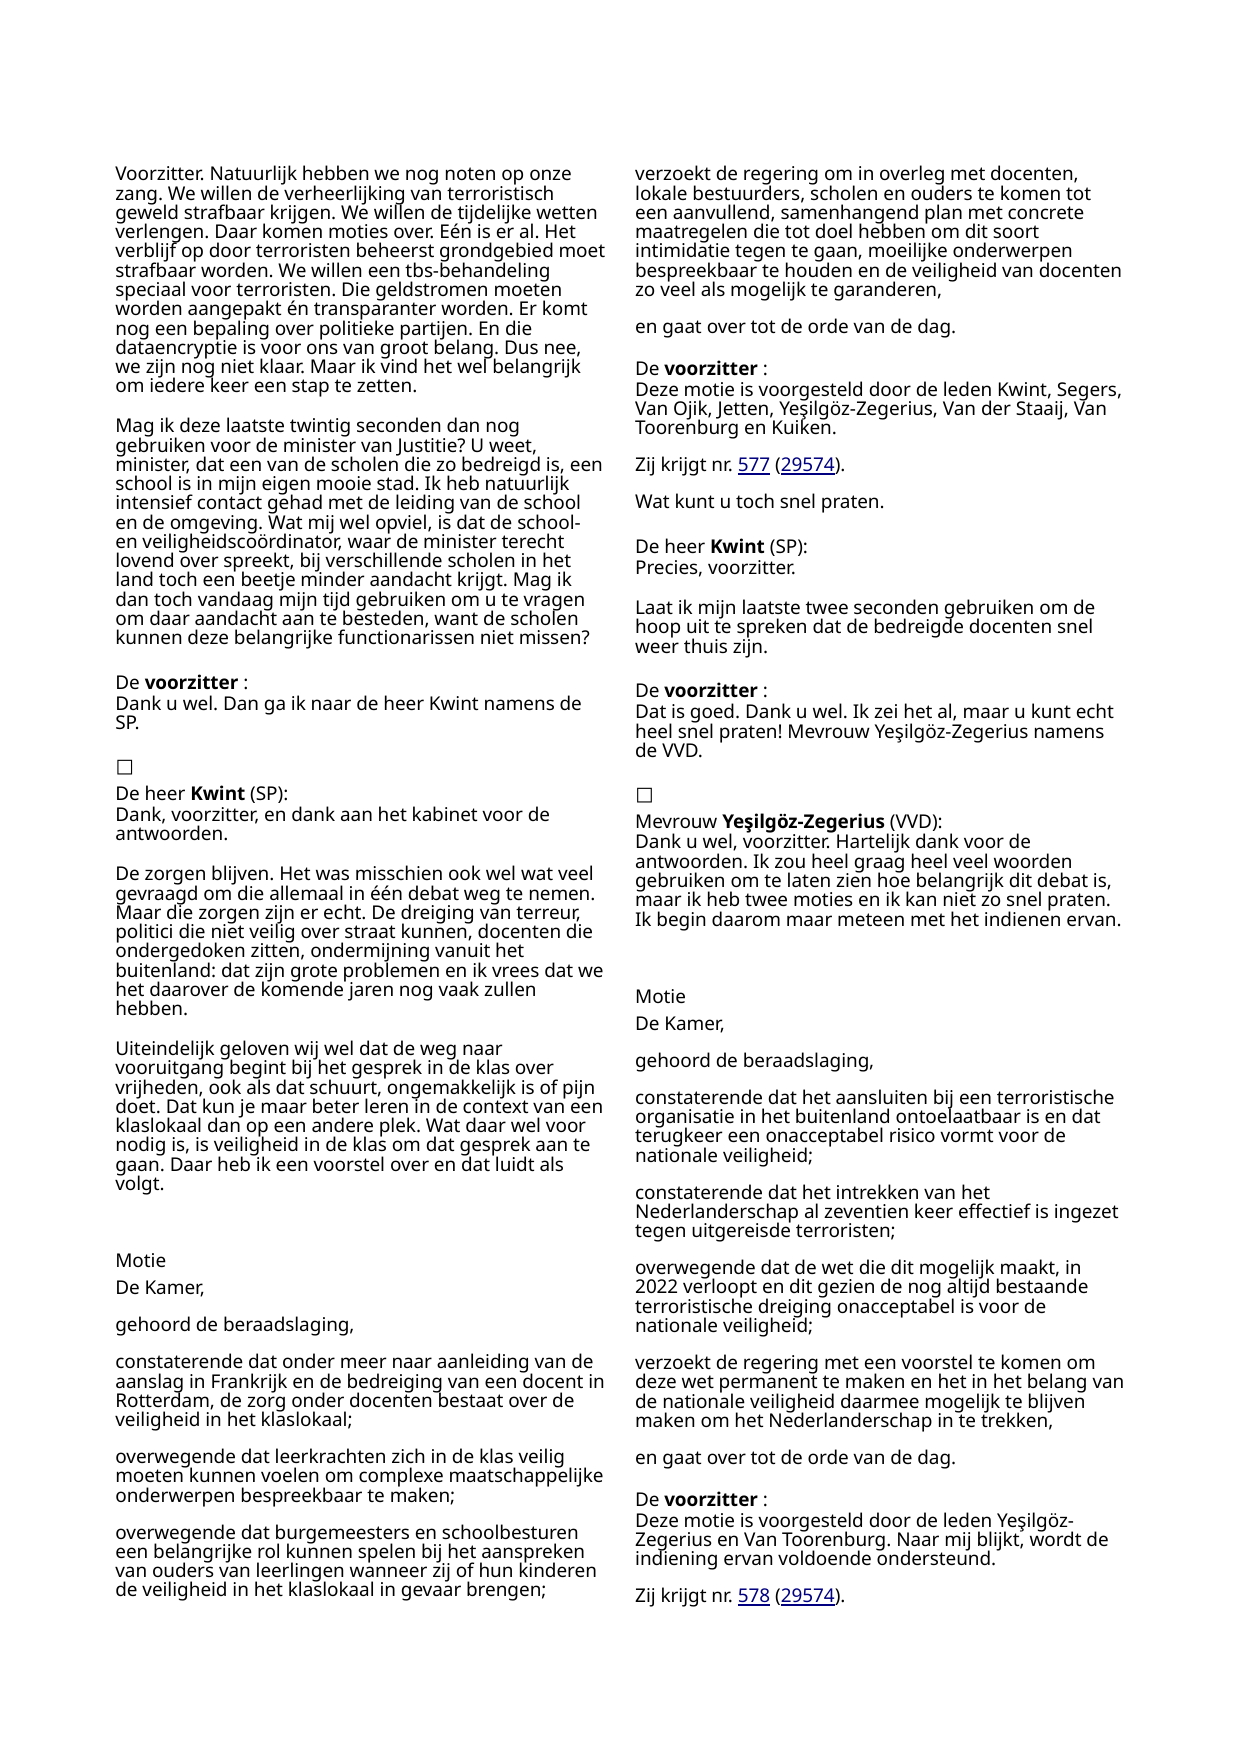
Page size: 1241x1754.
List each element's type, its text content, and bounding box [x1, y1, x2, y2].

text verzoekt de regering om in overleg met docenten, lokale bestuurders, scholen en ouders te komen tot een aanvullend, samenhangend plan met concrete maatregelen die tot doel hebben om dit soort intimidatie tegen te gaan, moeilijke onderwerpen bespreekbaar te houden en de veiligheid van docenten zo veel als mogelijk te garanderen, [635, 165, 1125, 300]
text De voorzitter : [635, 355, 1125, 381]
text gehoord de beraadslaging, [635, 1052, 1125, 1071]
text De voorzitter : [635, 1486, 1125, 1512]
text De Kamer, [115, 1279, 605, 1299]
text Motie [635, 983, 1125, 1009]
text Wat kunt u toch snel praten. [635, 493, 1125, 512]
text Mag ik deze laatste twintig seconden dan nog gebruiken voor de minister van Justitie? U weet, minister, dat een van de scholen die zo bedreigd is, een school is in mijn eigen mooie stad. Ik heb natuurlijk intensief contact gehad met de leiding van de school en de omgeving. Wat mij wel opviel, is dat de school- en veiligheidscoördinator, waar de minister terecht lovend over spreekt, bij verschillende scholen in het land toch een beetje minder aandacht krijgt. Mag ik dan toch vandaag mijn tijd gebruiken om u te vragen om daar aandacht aan te besteden, want de scholen kunnen deze belangrijke functionarissen niet missen? [115, 417, 605, 648]
text De heer Kwint (SP): [635, 533, 1125, 559]
text constaterende dat het intrekken van het Nederlanderschap al zeventien keer effectief is ingezet tegen uitgereisde terroristen; [635, 1184, 1125, 1242]
text overwegende dat burgemeesters en schoolbesturen een belangrijke rol kunnen spelen bij het aanspreken van ouders van leerlingen wanneer zij of hun kinderen de veiligheid in het klaslokaal in gevaar brengen; [115, 1524, 605, 1601]
text Deze motie is voorgesteld door de leden Yeşilgöz-Zegerius en Van Toorenburg. Naar mij blijkt, wordt de indiening ervan voldoende ondersteund. [635, 1512, 1125, 1569]
text constaterende dat het aansluiten bij een terroristische organisatie in het buitenland ontoelaatbaar is en dat terugkeer een onacceptabel risico vormt voor de nationale veiligheid; [635, 1089, 1125, 1166]
text Laat ik mijn laatste twee seconden gebruiken om de hoop uit te spreken dat de bedreigde docenten snel weer thuis zijn. [635, 599, 1125, 657]
text Mevrouw Yeşilgöz-Zegerius (VVD): [635, 808, 1125, 833]
text Precies, voorzitter. [635, 559, 1125, 578]
text Dank u wel, voorzitter. Hartelijk dank voor de antwoorden. Ik zou heel graag heel veel woorden gebruiken om te laten zien hoe belangrijk dit debat is, maar ik heb twee moties en ik kan niet zo snel praten. Ik begin daarom maar meteen met het indienen ervan. [635, 833, 1125, 930]
text Deze motie is voorgesteld door de leden Kwint, Segers, Van Ojik, Jetten, Yeşilgöz-Zegerius, Van der Staaij, Van Toorenburg en Kuiken. [635, 381, 1125, 438]
text Uiteindelijk geloven wij wel dat de weg naar vooruitgang begint bij het gesprek in de klas over vrijheden, ook als dat schuurt, ongemakkelijk is of pijn doet. Dat kun je maar beter leren in de context van een klaslokaal dan op een andere plek. Wat daar wel voor nodig is, is veiligheid in de klas om dat gesprek aan te gaan. Daar heb ik een voorstel over en dat luidt als volgt. [115, 1040, 605, 1194]
text Dat is goed. Dank u wel. Ik zei het al, maar u kunt echt heel snel praten! Mevrouw Yeşilgöz-Zegerius namens de VVD. [635, 703, 1125, 761]
text en gaat over tot de orde van de dag. [635, 1449, 1125, 1468]
text Dank, voorzitter, en dank aan het kabinet voor de antwoorden. [115, 806, 605, 844]
text De Kamer, [635, 1015, 1125, 1034]
text constaterende dat onder meer naar aanleiding van de aanslag in Frankrijk en de bedreiging van een docent in Rotterdam, de zorg onder docenten bestaat over de veiligheid in het klaslokaal; [115, 1353, 605, 1430]
text Zij krijgt nr. 578 (29574). [635, 1587, 1125, 1606]
text Voorzitter. Natuurlijk hebben we nog noten op onze zang. We willen de verheerlijking van terroristisch geweld strafbaar krijgen. We willen de tijdelijke wetten verlengen. Daar komen moties over. Eén is er al. Het verblijf op door terroristen beheerst grondgebied moet strafbaar worden. We willen een tbs-behandeling speciaal voor terroristen. Die geldstromen moeten worden aangepakt én transparanter worden. Er komt nog een bepaling over politieke partijen. En die dataencryptie is voor ons van groot belang. Dus nee, we zijn nog niet klaar. Maar ik vind het wel belangrijk om iedere keer een stap te zetten. [115, 165, 605, 397]
text overwegende dat de wet die dit mogelijk maakt, in 2022 verloopt en dit gezien de nog altijd bestaande terroristische dreiging onacceptabel is voor de nationale veiligheid; [635, 1259, 1125, 1336]
text overwegende dat leerkrachten zich in de klas veilig moeten kunnen voelen om complexe maatschappelijke onderwerpen bespreekbaar te maken; [115, 1448, 605, 1506]
text Zij krijgt nr. 577 (29574). [635, 456, 1125, 475]
text ⬜ [635, 782, 1125, 808]
text De heer Kwint (SP): [115, 780, 605, 806]
text en gaat over tot de orde van de dag. [635, 318, 1125, 337]
text verzoekt de regering met een voorstel te komen om deze wet permanent te maken en het in het belang van de nationale veiligheid daarmee mogelijk te blijven maken om het Nederlanderschap in te trekken, [635, 1354, 1125, 1431]
text gehoord de beraadslaging, [115, 1316, 605, 1336]
text De zorgen blijven. Het was misschien ook wel wat veel gevraagd om die allemaal in één debat weg te nemen. Maar die zorgen zijn er echt. De dreiging van terreur, politici die niet veilig over straat kunnen, docenten die ondergedoken zitten, ondermijning vanuit het buitenland: dat zijn grote problemen en ik vrees dat we het daarover de komende jaren nog vaak zullen hebben. [115, 865, 605, 1019]
text De voorzitter : [635, 678, 1125, 703]
text Motie [115, 1248, 605, 1273]
text De voorzitter : [115, 669, 605, 695]
text ⬜ [115, 754, 605, 780]
text Dank u wel. Dan ga ik naar de heer Kwint namens de SP. [115, 695, 605, 734]
